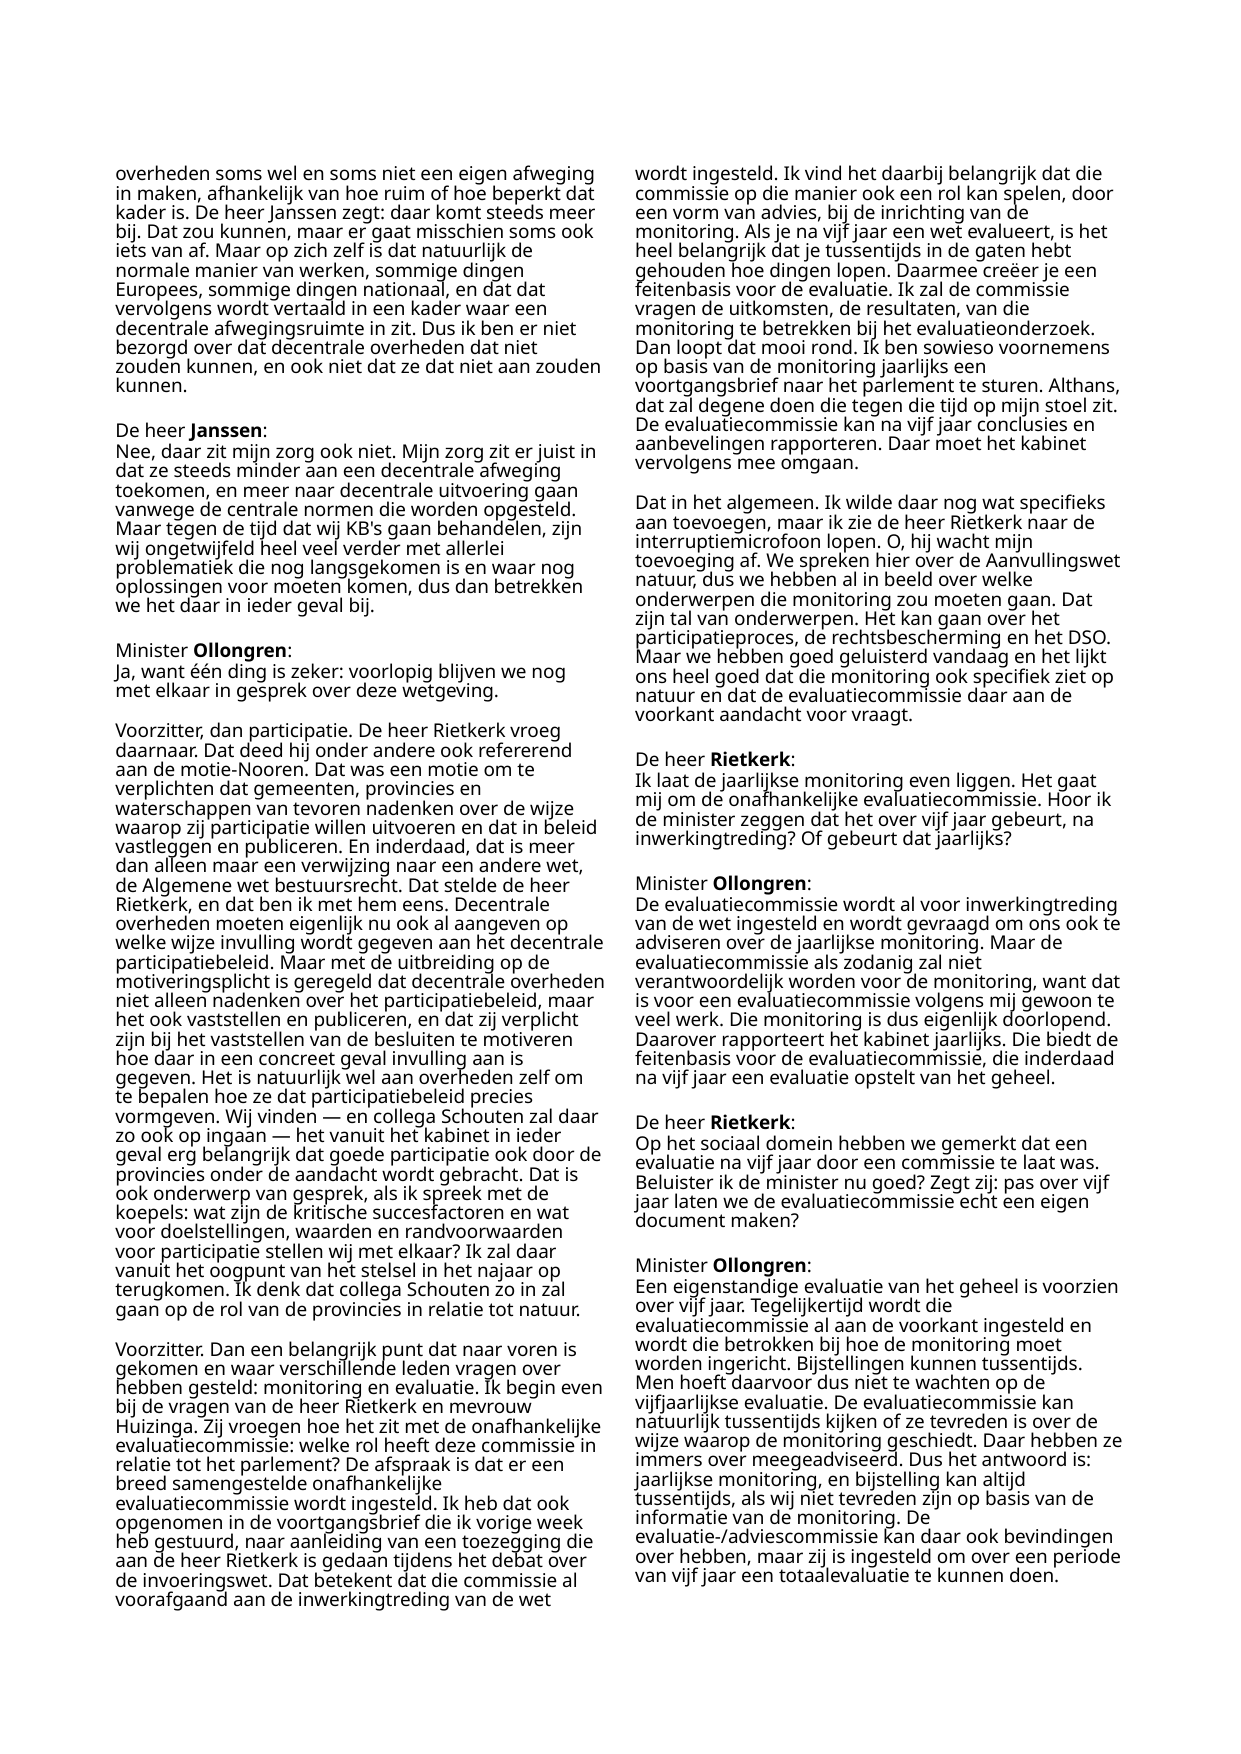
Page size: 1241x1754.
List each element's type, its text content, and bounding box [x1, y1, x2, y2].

text Voorzitter. Dan een belangrijk punt dat naar voren is gekomen en waar verschillende leden vragen over hebben gesteld: monitoring en evaluatie. Ik begin even bij de vragen van de heer Rietkerk en mevrouw Huizinga. Zij vroegen hoe het zit met de onafhankelijke evaluatiecommissie: welke rol heeft deze commissie in relatie tot het parlement? De afspraak is dat er een breed samengestelde onafhankelijke evaluatiecommissie wordt ingesteld. Ik heb dat ook opgenomen in de voortgangsbrief die ik vorige week heb gestuurd, naar aanleiding van een toezegging die aan de heer Rietkerk is gedaan tijdens het debat over de invoeringswet. Dat betekent dat die commissie al voorafgaand aan de inwerkingtreding van de wet [115, 1341, 605, 1610]
text De heer Janssen: [115, 417, 605, 443]
text Minister Ollongren: [635, 1252, 1125, 1278]
text overheden soms wel en soms niet een eigen afweging in maken, afhankelijk van hoe ruim of hoe beperkt dat kader is. De heer Janssen zegt: daar komt steeds meer bij. Dat zou kunnen, maar er gaat misschien soms ook iets van af. Maar op zich zelf is dat natuurlijk de normale manier van werken, sommige dingen Europees, sommige dingen nationaal, en dat dat vervolgens wordt vertaald in een kader waar een decentrale afwegingsruimte in zit. Dus ik ben er niet bezorgd over dat decentrale overheden dat niet zouden kunnen, en ook niet dat ze dat niet aan zouden kunnen. [115, 165, 605, 397]
text Op het sociaal domein hebben we gemerkt dat een evaluatie na vijf jaar door een commissie te laat was. Beluister ik de minister nu goed? Zegt zij: pas over vijf jaar laten we de evaluatiecommissie echt een eigen document maken? [635, 1135, 1125, 1231]
text Nee, daar zit mijn zorg ook niet. Mijn zorg zit er juist in dat ze steeds minder aan een decentrale afweging toekomen, en meer naar decentrale uitvoering gaan vanwege de centrale normen die worden opgesteld. Maar tegen de tijd dat wij KB's gaan behandelen, zijn wij ongetwijfeld heel veel verder met allerlei problematiek die nog langsgekomen is en waar nog oplossingen voor moeten komen, dus dan betrekken we het daar in ieder geval bij. [115, 443, 605, 617]
text De heer Rietkerk: [635, 1109, 1125, 1135]
text Ja, want één ding is zeker: voorlopig blijven we nog met elkaar in gesprek over deze wetgeving. [115, 663, 605, 702]
text De heer Rietkerk: [635, 746, 1125, 772]
text Een eigenstandige evaluatie van het geheel is voorzien over vijf jaar. Tegelijkertijd wordt die evaluatiecommissie al aan de voorkant ingesteld en wordt die betrokken bij hoe de monitoring moet worden ingericht. Bijstellingen kunnen tussentijds. Men hoeft daarvoor dus niet te wachten op de vijfjaarlijkse evaluatie. De evaluatiecommissie kan natuurlijk tussentijds kijken of ze tevreden is over de wijze waarop de monitoring geschiedt. Daar hebben ze immers over meegeadviseerd. Dus het antwoord is: jaarlijkse monitoring, en bijstelling kan altijd tussentijds, als wij niet tevreden zijn op basis van de informatie van de monitoring. De evaluatie-/adviescommissie kan daar ook bevindingen over hebben, maar zij is ingesteld om over een periode van vijf jaar een totaalevaluatie te kunnen doen. [635, 1278, 1125, 1586]
text Dat in het algemeen. Ik wilde daar nog wat specifieks aan toevoegen, maar ik zie de heer Rietkerk naar de interruptiemicrofoon lopen. O, hij wacht mijn toevoeging af. We spreken hier over de Aanvullingswet natuur, dus we hebben al in beeld over welke onderwerpen die monitoring zou moeten gaan. Dat zijn tal van onderwerpen. Het kan gaan over het participatieproces, de rechtsbescherming en het DSO. Maar we hebben goed geluisterd vandaag en het lijkt ons heel goed dat die monitoring ook specifiek ziet op natuur en dat de evaluatiecommissie daar aan de voorkant aandacht voor vraagt. [635, 494, 1125, 726]
text Minister Ollongren: [635, 870, 1125, 896]
text Ik laat de jaarlijkse monitoring even liggen. Het gaat mij om de onafhankelijke evaluatiecommissie. Hoor ik de minister zeggen dat het over vijf jaar gebeurt, na inwerkingtreding? Of gebeurt dat jaarlijks? [635, 772, 1125, 849]
text Voorzitter, dan participatie. De heer Rietkerk vroeg daarnaar. Dat deed hij onder andere ook refererend aan de motie-Nooren. Dat was een motie om te verplichten dat gemeenten, provincies en waterschappen van tevoren nadenken over de wijze waarop zij participatie willen uitvoeren en dat in beleid vastleggen en publiceren. En inderdaad, dat is meer dan alleen maar een verwijzing naar een andere wet, de Algemene wet bestuursrecht. Dat stelde de heer Rietkerk, en dat ben ik met hem eens. Decentrale overheden moeten eigenlijk nu ook al aangeven op welke wijze invulling wordt gegeven aan het decentrale participatiebeleid. Maar met de uitbreiding op de motiveringsplicht is geregeld dat decentrale overheden niet alleen nadenken over het participatiebeleid, maar het ook vaststellen en publiceren, en dat zij verplicht zijn bij het vaststellen van de besluiten te motiveren hoe daar in een concreet geval invulling aan is gegeven. Het is natuurlijk wel aan overheden zelf om te bepalen hoe ze dat participatiebeleid precies vormgeven. Wij vinden — en collega Schouten zal daar zo ook op ingaan — het vanuit het kabinet in ieder geval erg belangrijk dat goede participatie ook door de provincies onder de aandacht wordt gebracht. Dat is ook onderwerp van gesprek, als ik spreek met de koepels: wat zijn de kritische succesfactoren en wat voor doelstellingen, waarden en randvoorwaarden voor participatie stellen wij met elkaar? Ik zal daar vanuit het oogpunt van het stelsel in het najaar op terugkomen. Ik denk dat collega Schouten zo in zal gaan op de rol van de provincies in relatie tot natuur. [115, 722, 605, 1320]
text Minister Ollongren: [115, 637, 605, 663]
text wordt ingesteld. Ik vind het daarbij belangrijk dat die commissie op die manier ook een rol kan spelen, door een vorm van advies, bij de inrichting van de monitoring. Als je na vijf jaar een wet evalueert, is het heel belangrijk dat je tussentijds in de gaten hebt gehouden hoe dingen lopen. Daarmee creëer je een feitenbasis voor de evaluatie. Ik zal de commissie vragen de uitkomsten, de resultaten, van die monitoring te betrekken bij het evaluatieonderzoek. Dan loopt dat mooi rond. Ik ben sowieso voornemens op basis van de monitoring jaarlijks een voortgangsbrief naar het parlement te sturen. Althans, dat zal degene doen die tegen die tijd op mijn stoel zit. De evaluatiecommissie kan na vijf jaar conclusies en aanbevelingen rapporteren. Daar moet het kabinet vervolgens mee omgaan. [635, 165, 1125, 474]
text De evaluatiecommissie wordt al voor inwerkingtreding van de wet ingesteld en wordt gevraagd om ons ook te adviseren over de jaarlijkse monitoring. Maar de evaluatiecommissie als zodanig zal niet verantwoordelijk worden voor de monitoring, want dat is voor een evaluatiecommissie volgens mij gewoon te veel werk. Die monitoring is dus eigenlijk doorlopend. Daarover rapporteert het kabinet jaarlijks. Die biedt de feitenbasis voor de evaluatiecommissie, die inderdaad na vijf jaar een evaluatie opstelt van het geheel. [635, 896, 1125, 1088]
